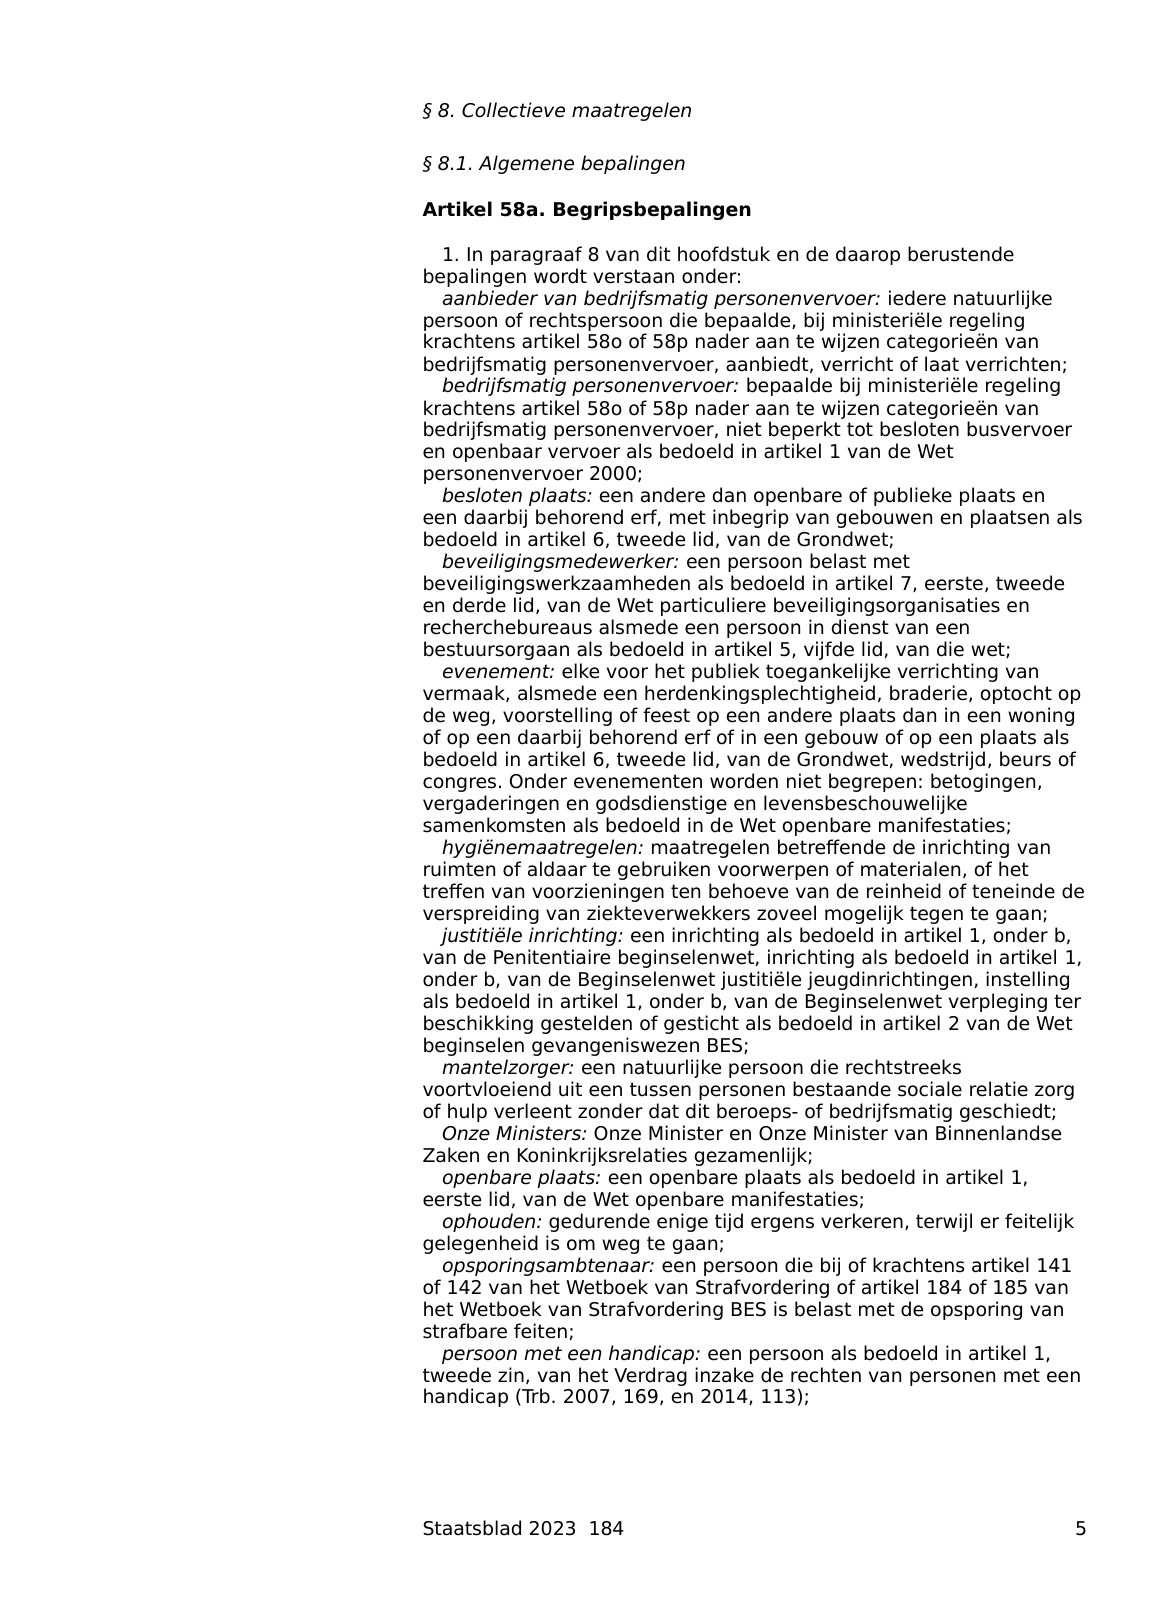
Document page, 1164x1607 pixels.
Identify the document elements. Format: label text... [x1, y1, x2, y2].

text persoon met een handicap: een persoon als bedoeld in artikel 1, tweede zin, van het Verdrag inzake de rechten van personen met een handicap (Trb. 2007, 169, en 2014, 113); [422, 1342, 1087, 1408]
text besloten plaats: een andere dan openbare of publieke plaats en een daarbij behorend erf, met inbegrip van gebouwen en plaatsen als bedoeld in artikel 6, tweede lid, van de Grondwet; [422, 485, 1087, 551]
text hygiënemaatregelen: maatregelen betreffende de inrichting van ruimten of aldaar te gebruiken voorwerpen of materialen, of het treffen van voorzieningen ten behoeve van de reinheid of teneinde de verspreiding van ziekteverwekkers zoveel mogelijk tegen te gaan; [422, 837, 1087, 925]
subtitle § 8.1. Algemene bepalingen [422, 152, 1087, 174]
text evenement: elke voor het publiek toegankelijke verrichting van vermaak, alsmede een herdenkingsplechtigheid, braderie, optocht op de weg, voorstelling of feest op een andere plaats dan in een woning of op een daarbij behorend erf of in een gebouw of op een plaats als bedoeld in artikel 6, tweede lid, van de Grondwet, wedstrijd, beurs of congres. Onder evenementen worden niet begrepen: betogingen, vergaderingen en godsdienstige en levensbeschouwelijke samenkomsten als bedoeld in de Wet openbare manifestaties; [422, 661, 1087, 837]
text Onze Ministers: Onze Minister en Onze Minister van Binnenlandse Zaken en Koninkrijksrelaties gezamenlijk; [422, 1123, 1087, 1167]
text beveiligingsmedewerker: een persoon belast met beveiligingswerkzaamheden als bedoeld in artikel 7, eerste, tweede en derde lid, van de Wet particuliere beveiligingsorganisaties en recherchebureaus alsmede een persoon in dienst van een bestuursorgaan als bedoeld in artikel 5, vijfde lid, van die wet; [422, 551, 1087, 661]
subtitle § 8. Collectieve maatregelen [422, 100, 1087, 122]
text justitiële inrichting: een inrichting als bedoeld in artikel 1, onder b, van de Penitentiaire beginselenwet, inrichting als bedoeld in artikel 1, onder b, van de Beginselenwet justitiële jeugdinrichtingen, instelling als bedoeld in artikel 1, onder b, van de Beginselenwet verpleging ter beschikking gestelden of gesticht als bedoeld in artikel 2 van de Wet beginselen gevangeniswezen BES; [422, 925, 1087, 1057]
text bedrijfsmatig personenvervoer: bepaalde bij ministeriële regeling krachtens artikel 58o of 58p nader aan te wijzen categorieën van bedrijfsmatig personenvervoer, niet beperkt tot besloten busvervoer en openbaar vervoer als bedoeld in artikel 1 van de Wet personenvervoer 2000; [422, 375, 1087, 485]
subtitle Artikel 58a. Begripsbepalingen [422, 199, 1087, 221]
text ophouden: gedurende enige tijd ergens verkeren, terwijl er feitelijk gelegenheid is om weg te gaan; [422, 1211, 1087, 1254]
text aanbieder van bedrijfsmatig personenvervoer: iedere natuurlijke persoon of rechtspersoon die bepaalde, bij ministeriële regeling krachtens artikel 58o of 58p nader aan te wijzen categorieën van bedrijfsmatig personenvervoer, aanbiedt, verricht of laat verrichten; [422, 287, 1087, 375]
text opsporingsambtenaar: een persoon die bij of krachtens artikel 141 of 142 van het Wetboek van Strafvordering of artikel 184 of 185 van het Wetboek van Strafvordering BES is belast met de opsporing van strafbare feiten; [422, 1254, 1087, 1342]
text 1. In paragraaf 8 van dit hoofdstuk en de daarop berustende bepalingen wordt verstaan onder: [422, 243, 1087, 287]
text mantelzorger: een natuurlijke persoon die rechtstreeks voortvloeiend uit een tussen personen bestaande sociale relatie zorg of hulp verleent zonder dat dit beroeps- of bedrijfsmatig geschiedt; [422, 1057, 1087, 1123]
text openbare plaats: een openbare plaats als bedoeld in artikel 1, eerste lid, van de Wet openbare manifestaties; [422, 1167, 1087, 1211]
